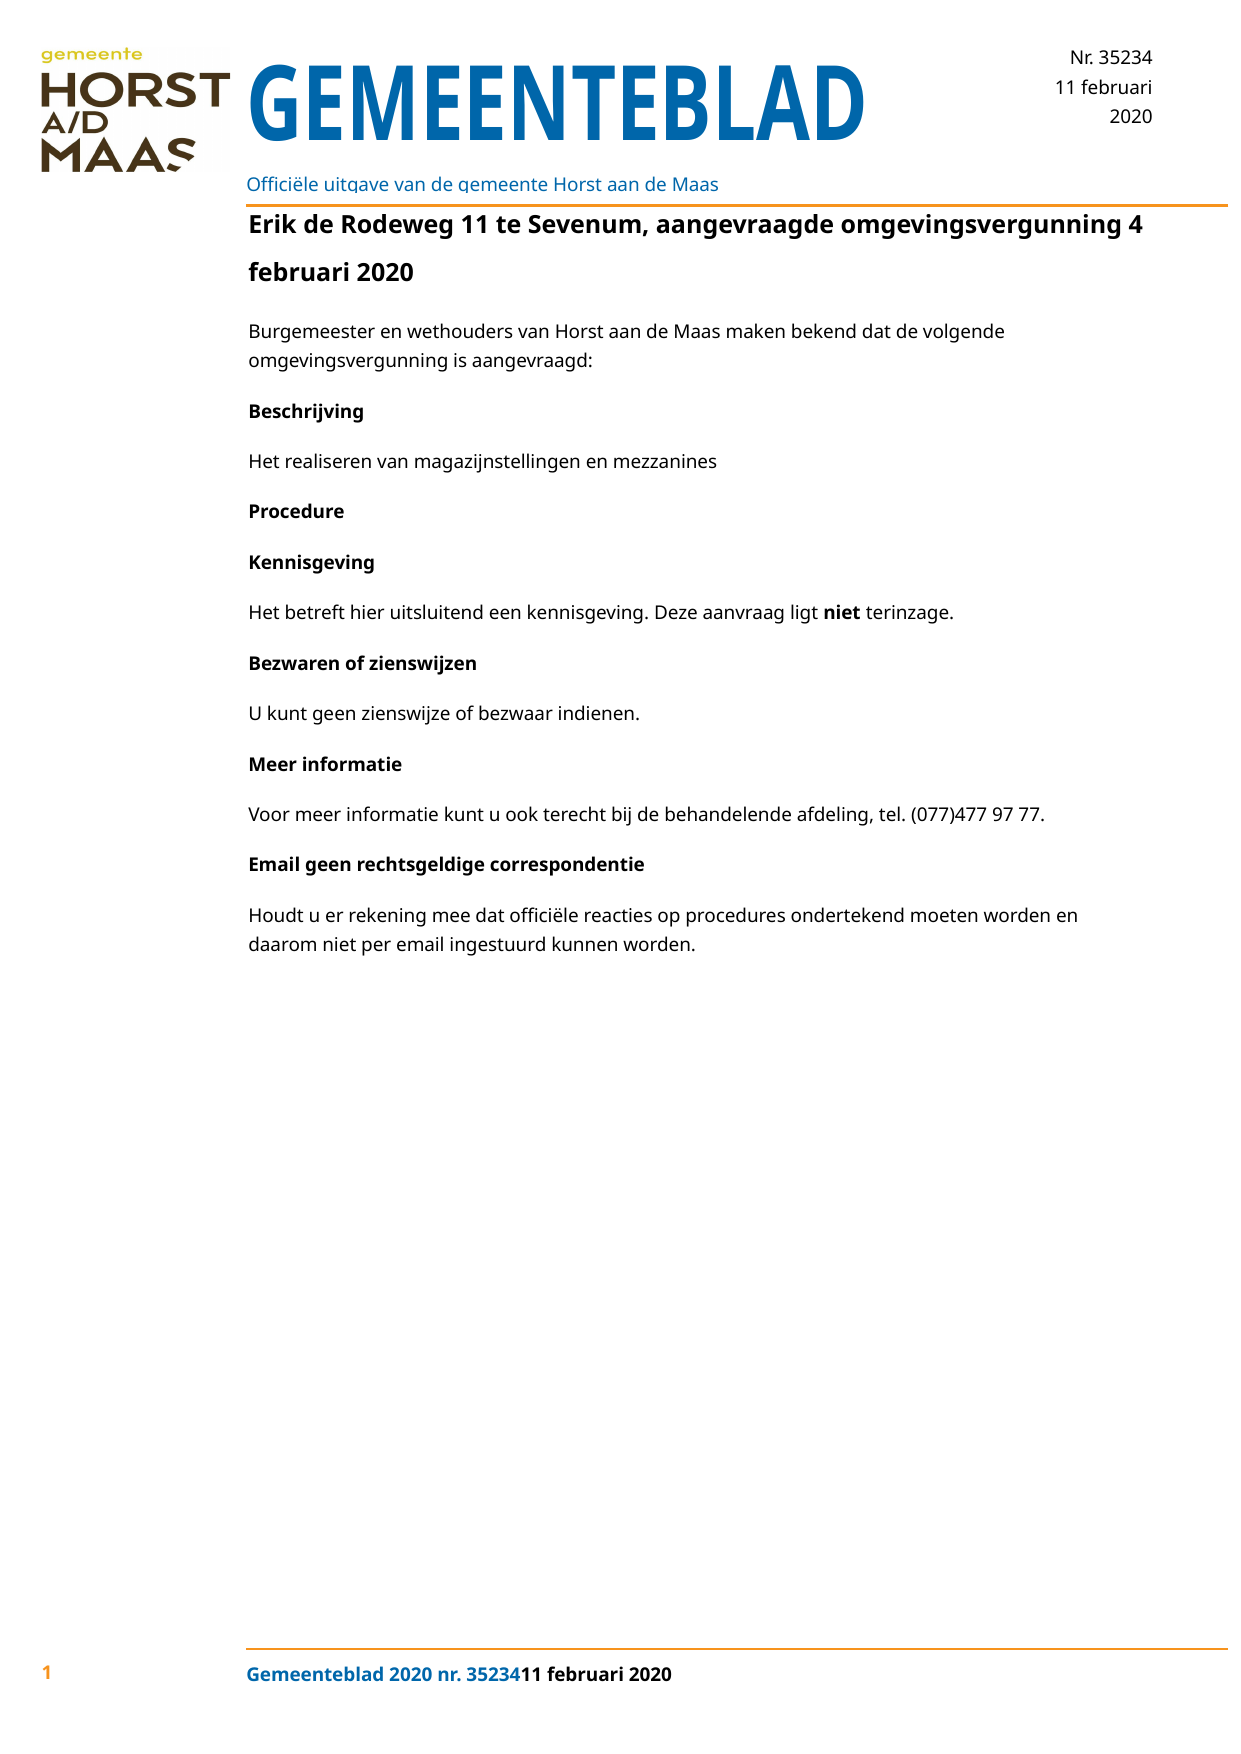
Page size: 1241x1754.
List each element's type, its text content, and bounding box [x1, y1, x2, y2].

text Erik de Rodeweg 11 te Sevenum, aangevraagde omgevingsvergunning 4 februari 2020 [248, 207, 1152, 288]
text Beschrijving [248, 398, 1152, 424]
text Email geen rechtsgeldige correspondentie [248, 852, 1152, 877]
text Houdt u er rekening mee dat officiële reacties op procedures ondertekend moeten worden en daarom niet per email ingestuurd kunnen worden. [248, 902, 1152, 957]
picture [41, 47, 231, 172]
text Het realiseren van magazijnstellingen en mezzanines [248, 448, 1152, 474]
text Kennisgeving [248, 549, 1152, 575]
text Meer informatie [248, 751, 1152, 777]
text Het betreft hier uitsluitend een kennisgeving. Deze aanvraag ligt niet terinzage. [248, 599, 1152, 625]
text Burgemeester en wethouders van Horst aan de Maas maken bekend dat de volgende omgevingsvergunning is aangevraagd: [248, 318, 1152, 373]
text U kunt geen zienswijze of bezwaar indienen. [248, 700, 1152, 726]
text Procedure [248, 499, 1152, 524]
text Bezwaren of zienswijzen [248, 650, 1152, 676]
text Voor meer informatie kunt u ook terecht bij de behandelende afdeling, tel. (077)477 97 77. [248, 801, 1152, 827]
